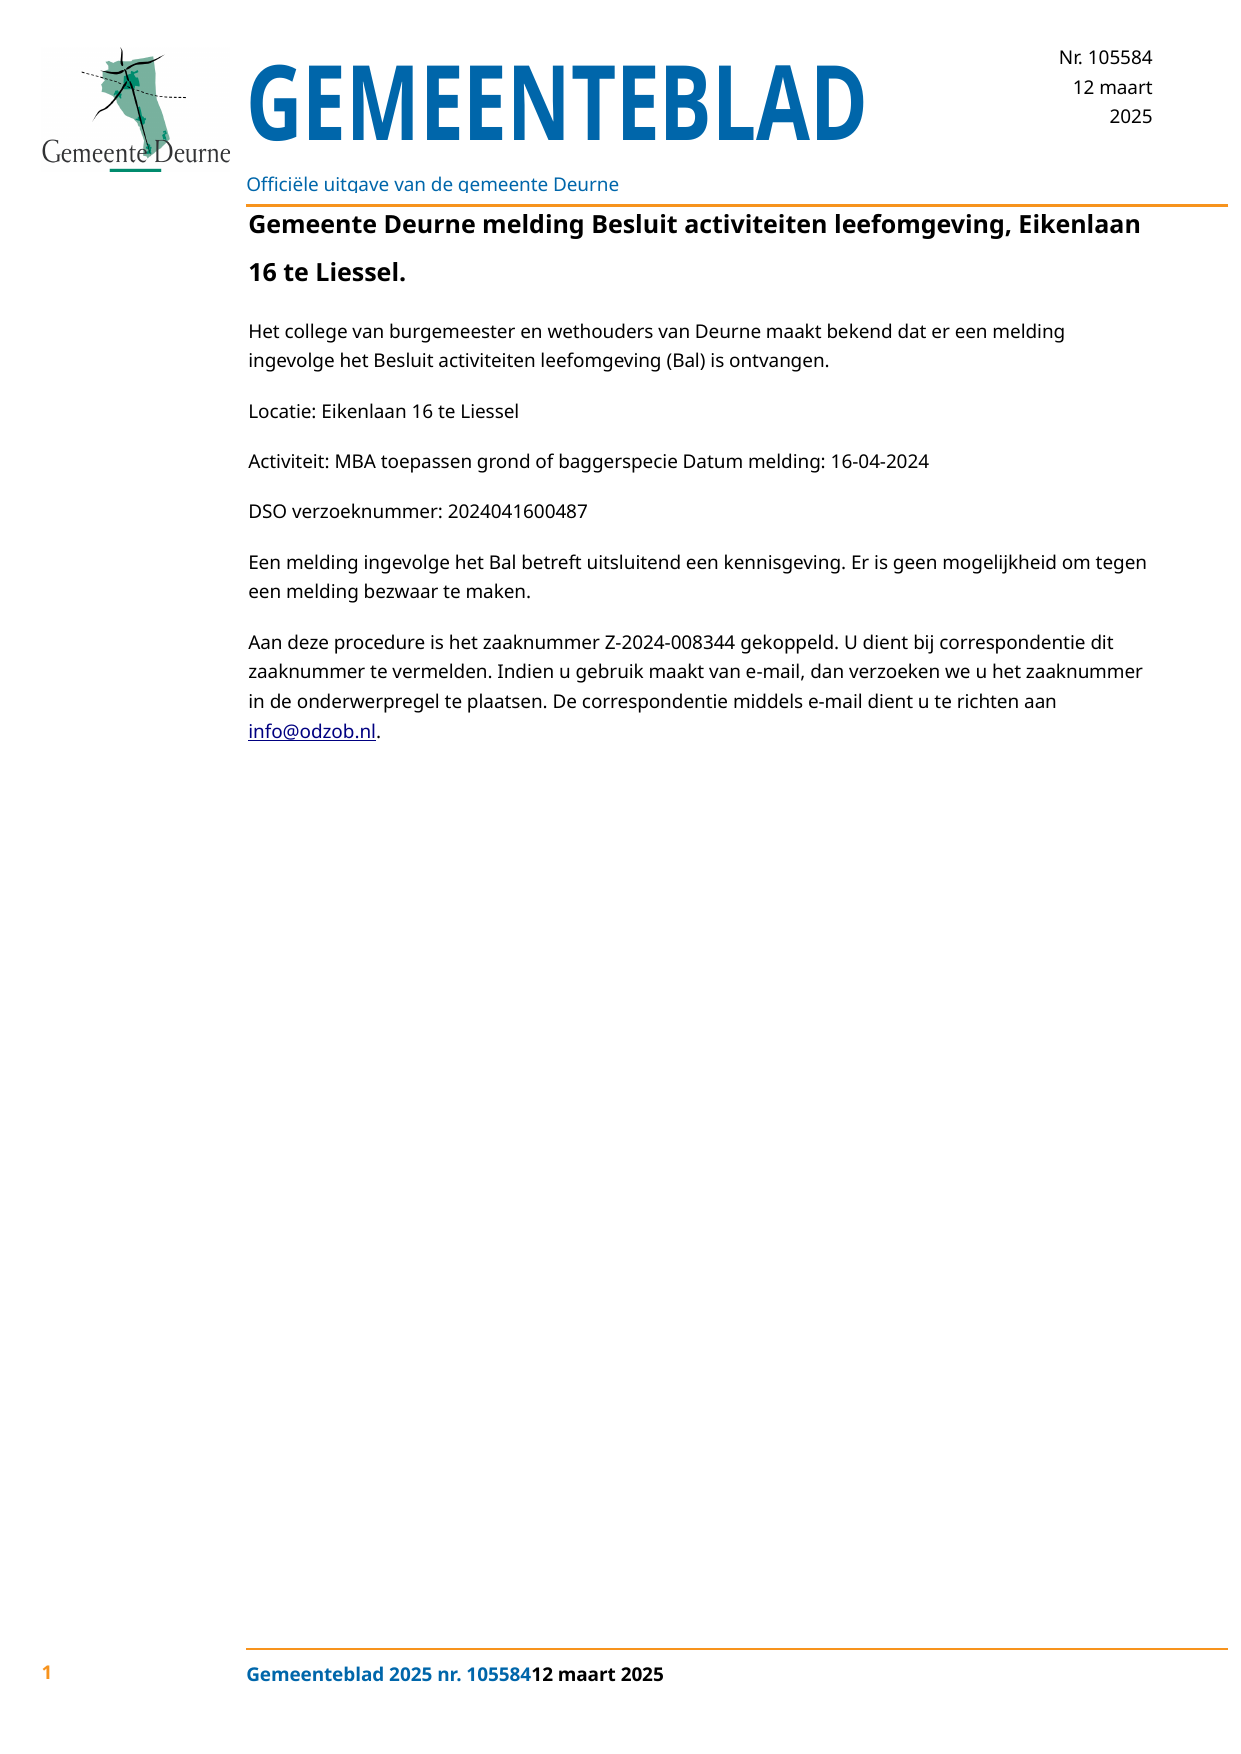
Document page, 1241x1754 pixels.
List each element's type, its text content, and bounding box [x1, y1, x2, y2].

text Locatie: Eikenlaan 16 te Liessel [248, 398, 1152, 424]
text Aan deze procedure is het zaaknummer Z-2024-008344 gekoppeld. U dient bij correspondentie dit zaaknummer te vermelden. Indien u gebruik maakt van e-mail, dan verzoeken we u het zaaknummer in de onderwerpregel te plaatsen. De correspondentie middels e-mail dient u te richten aan info@odzob.nl. [248, 629, 1152, 744]
text DSO verzoeknummer: 2024041600487 [248, 499, 1152, 524]
text Een melding ingevolge het Bal betreft uitsluitend een kennisgeving. Er is geen mogelijkheid om tegen een melding bezwaar te maken. [248, 549, 1152, 604]
text Het college van burgemeester en wethouders van Deurne maakt bekend dat er een melding ingevolge het Besluit activiteiten leefomgeving (Bal) is ontvangen. [248, 318, 1152, 373]
picture [41, 47, 231, 172]
text Gemeente Deurne melding Besluit activiteiten leefomgeving, Eikenlaan 16 te Liessel. [248, 207, 1152, 288]
text Activiteit: MBA toepassen grond of baggerspecie Datum melding: 16-04-2024 [248, 448, 1152, 474]
